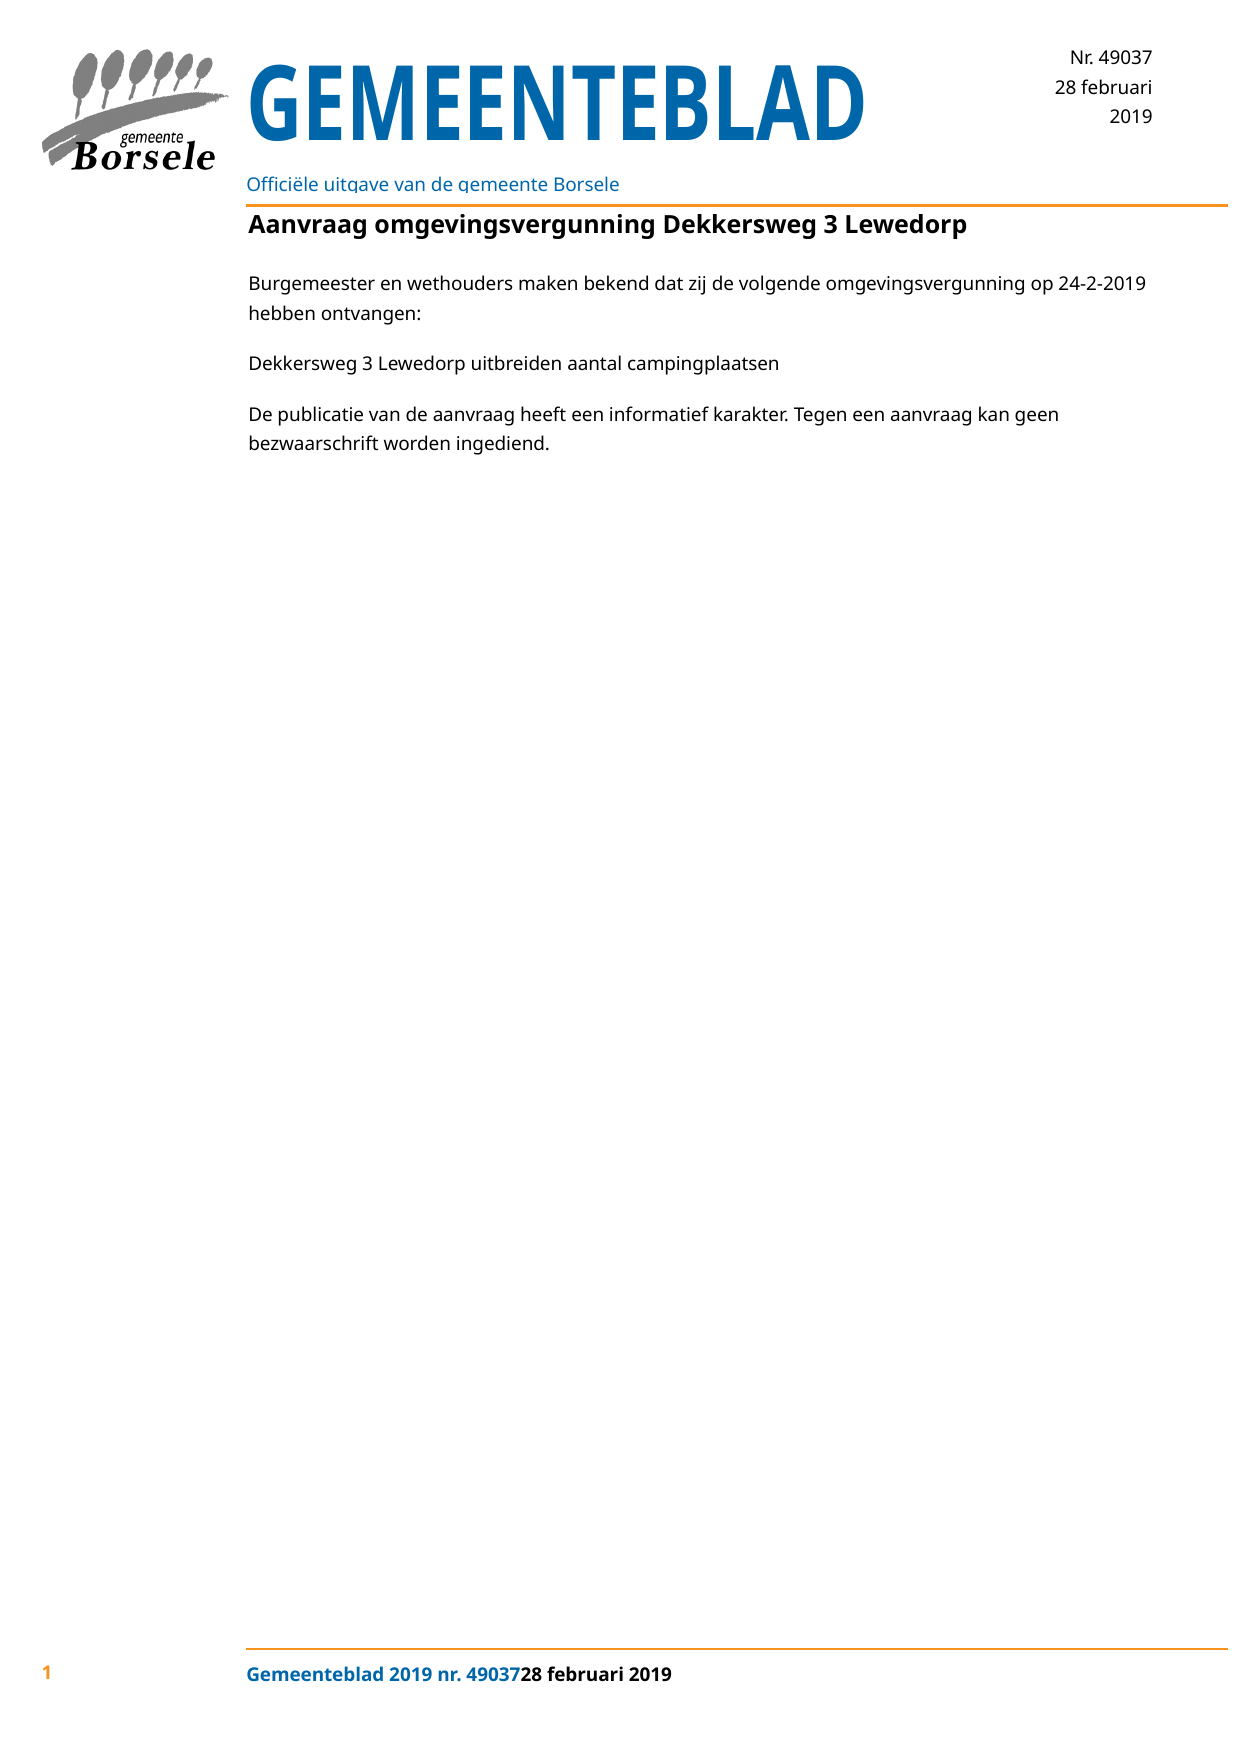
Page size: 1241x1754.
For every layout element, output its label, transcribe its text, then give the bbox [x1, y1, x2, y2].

text De publicatie van de aanvraag heeft een informatief karakter. Tegen een aanvraag kan geen bezwaarschrift worden ingediend. [248, 401, 1152, 456]
text Burgemeester en wethouders maken bekend dat zij de volgende omgevingsvergunning op 24-2-2019 hebben ontvangen: [248, 270, 1152, 326]
text Aanvraag omgevingsvergunning Dekkersweg 3 Lewedorp [248, 207, 1152, 241]
picture [41, 47, 231, 172]
text Dekkersweg 3 Lewedorp uitbreiden aantal campingplaatsen [248, 350, 1152, 376]
